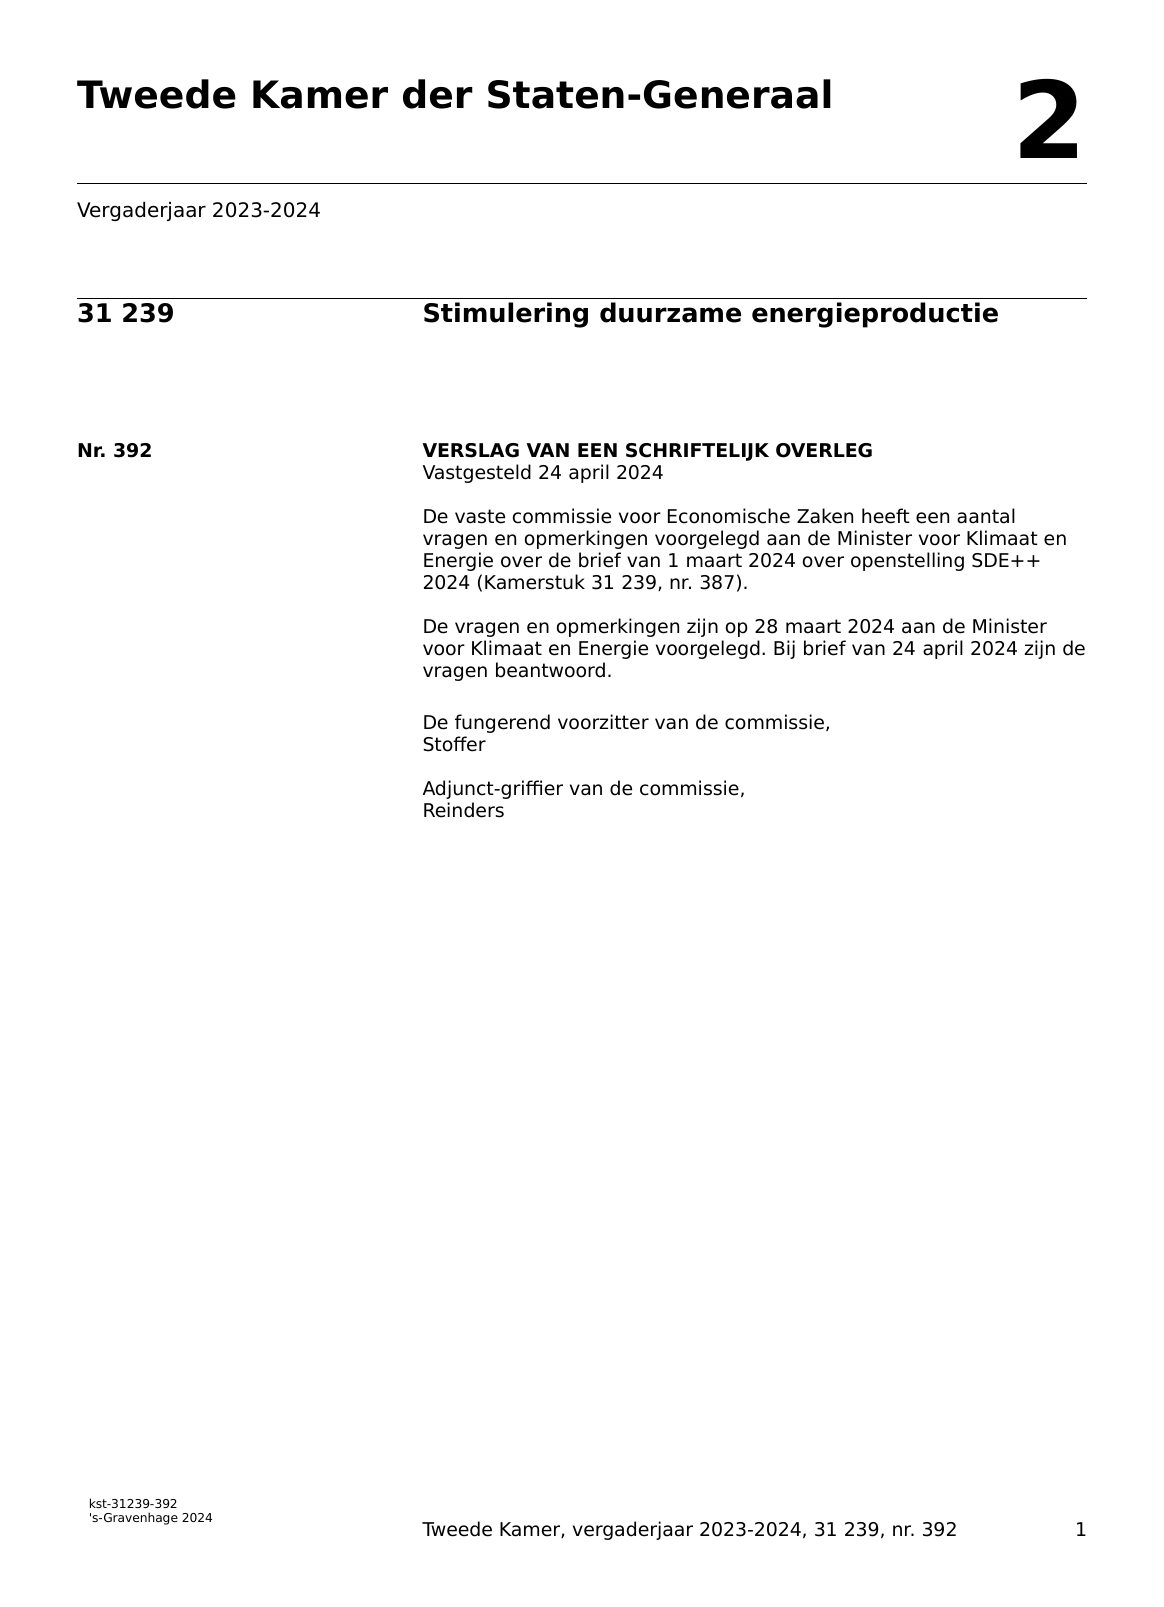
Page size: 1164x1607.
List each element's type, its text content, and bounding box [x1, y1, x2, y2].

text 's-Gravenhage 2024 [88, 1511, 323, 1525]
subtitle 31 239 Stimulering duurzame energieproductie [77, 299, 1087, 329]
table_header Tweede Kamer der Staten-Generaal [77, 59, 886, 183]
text De fungerend voorzitter van de commissie, Stoffer [422, 712, 1087, 756]
text De vaste commissie voor Economische Zaken heeft een aantal vragen en opmerkingen voorgelegd aan de Minister voor Klimaat en Energie over de brief van 1 maart 2024 over openstelling SDE++ 2024 (Kamerstuk 31 239, nr. 387). [422, 506, 1087, 594]
text kst-31239-392 [88, 1497, 323, 1511]
text Adjunct-griffier van de commissie, Reinders [422, 778, 1087, 822]
text Vastgesteld 24 april 2024 [422, 462, 1087, 484]
table_cell Vergaderjaar 2023-2024 [77, 184, 1087, 298]
subtitle Nr. 392 VERSLAG VAN EEN SCHRIFTELIJK OVERLEG [77, 440, 1087, 462]
table_header 2 [886, 59, 1087, 183]
text De vragen en opmerkingen zijn op 28 maart 2024 aan de Minister voor Klimaat en Energie voorgelegd. Bij brief van 24 april 2024 zijn de vragen beantwoord. [422, 616, 1087, 682]
